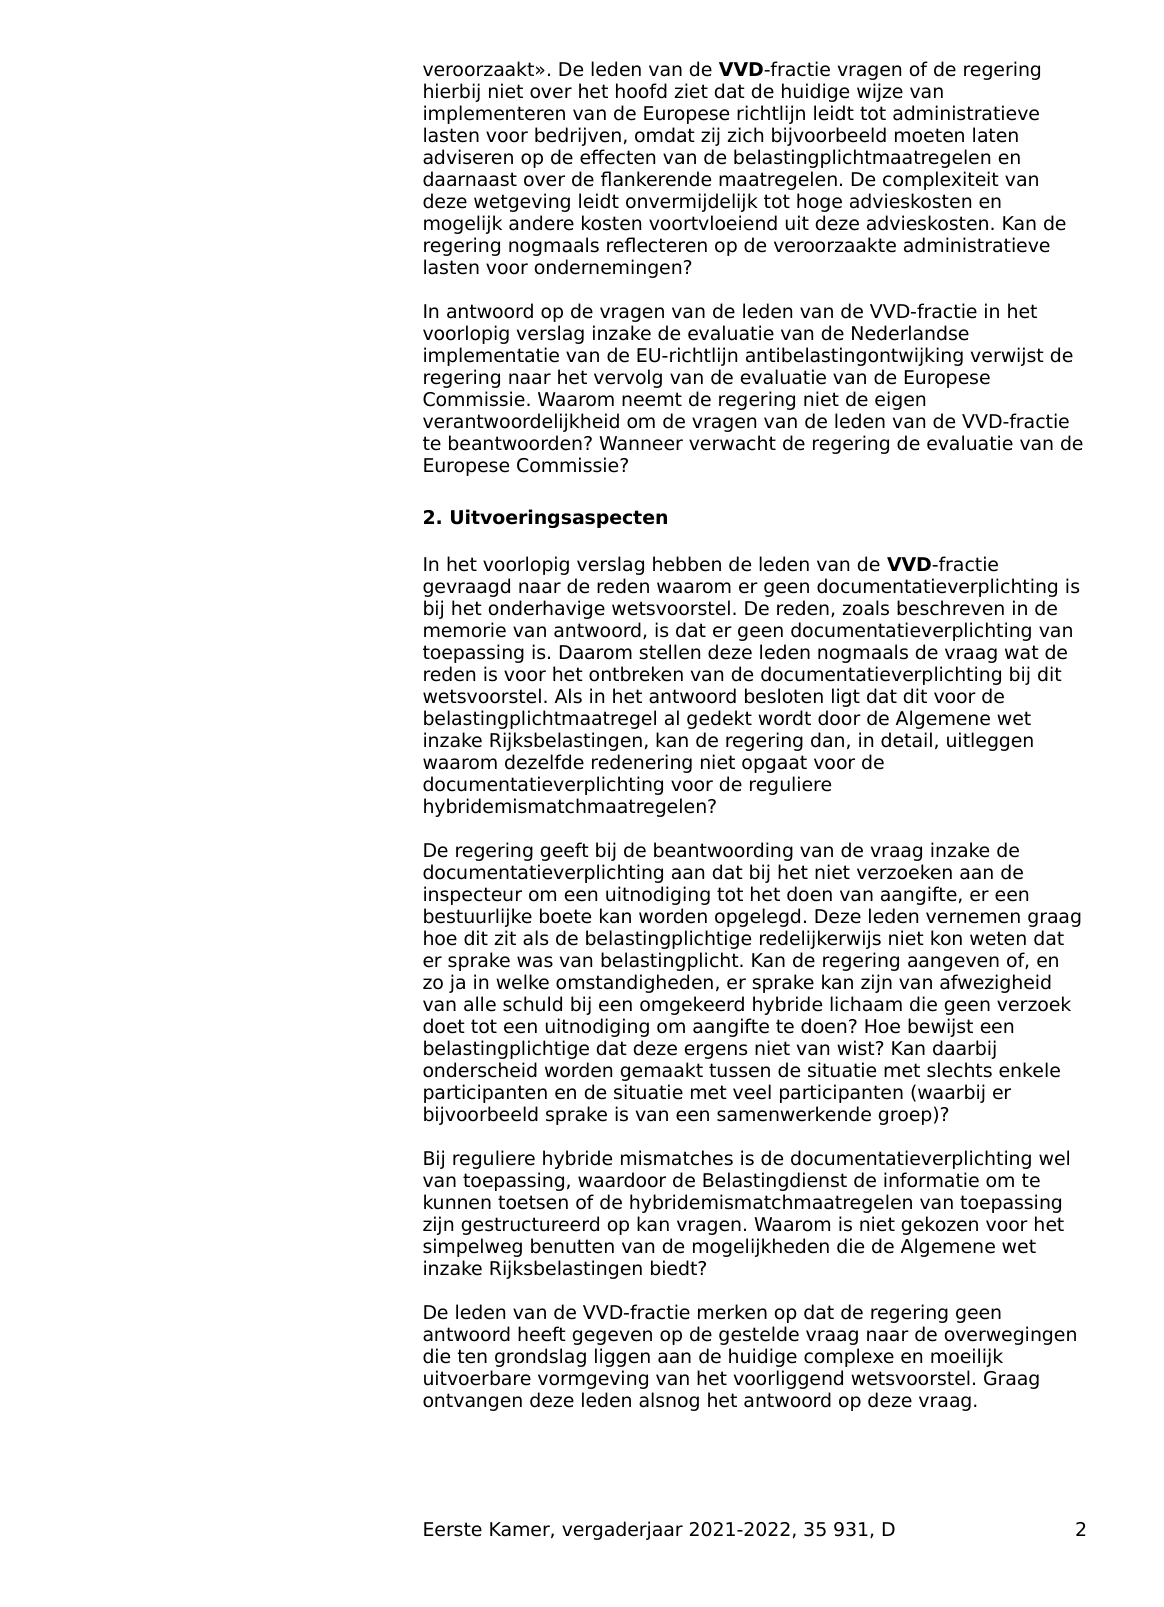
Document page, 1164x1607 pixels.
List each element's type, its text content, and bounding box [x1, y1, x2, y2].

subtitle 2. Uitvoeringsaspecten [422, 507, 1087, 529]
text Bij reguliere hybride mismatches is de documentatieverplichting wel van toepassing, waardoor de Belastingdienst de informatie om te kunnen toetsen of de hybridemismatchmaatregelen van toepassing zijn gestructureerd op kan vragen. Waarom is niet gekozen voor het simpelweg benutten van de mogelijkheden die de Algemene wet inzake Rijksbelastingen biedt? [422, 1148, 1087, 1279]
text De leden van de VVD-fractie merken op dat de regering geen antwoord heeft gegeven op de gestelde vraag naar de overwegingen die ten grondslag liggen aan de huidige complexe en moeilijk uitvoerbare vormgeving van het voorliggend wetsvoorstel. Graag ontvangen deze leden alsnog het antwoord op deze vraag. [422, 1302, 1087, 1412]
text In antwoord op de vragen van de leden van de VVD-fractie in het voorlopig verslag inzake de evaluatie van de Nederlandse implementatie van de EU-richtlijn antibelastingontwijking verwijst de regering naar het vervolg van de evaluatie van de Europese Commissie. Waarom neemt de regering niet de eigen verantwoordelijkheid om de vragen van de leden van de VVD-fractie te beantwoorden? Wanneer verwacht de regering de evaluatie van de Europese Commissie? [422, 301, 1087, 477]
text In het voorlopig verslag hebben de leden van de VVD-fractie gevraagd naar de reden waarom er geen documentatieverplichting is bij het onderhavige wetsvoorstel. De reden, zoals beschreven in de memorie van antwoord, is dat er geen documentatieverplichting van toepassing is. Daarom stellen deze leden nogmaals de vraag wat de reden is voor het ontbreken van de documentatieverplichting bij dit wetsvoorstel. Als in het antwoord besloten ligt dat dit voor de belastingplichtmaatregel al gedekt wordt door de Algemene wet inzake Rijksbelastingen, kan de regering dan, in detail, uitleggen waarom dezelfde redenering niet opgaat voor de documentatieverplichting voor de reguliere hybridemismatchmaatregelen? [422, 554, 1087, 818]
text veroorzaakt». De leden van de VVD-fractie vragen of de regering hierbij niet over het hoofd ziet dat de huidige wijze van implementeren van de Europese richtlijn leidt tot administratieve lasten voor bedrijven, omdat zij zich bijvoorbeeld moeten laten adviseren op de effecten van de belastingplichtmaatregelen en daarnaast over de flankerende maatregelen. De complexiteit van deze wetgeving leidt onvermijdelijk tot hoge advieskosten en mogelijk andere kosten voortvloeiend uit deze advieskosten. Kan de regering nogmaals reflecteren op de veroorzaakte administratieve lasten voor ondernemingen? [422, 59, 1087, 279]
text De regering geeft bij de beantwoording van de vraag inzake de documentatieverplichting aan dat bij het niet verzoeken aan de inspecteur om een uitnodiging tot het doen van aangifte, er een bestuurlijke boete kan worden opgelegd. Deze leden vernemen graag hoe dit zit als de belastingplichtige redelijkerwijs niet kon weten dat er sprake was van belastingplicht. Kan de regering aangeven of, en zo ja in welke omstandigheden, er sprake kan zijn van afwezigheid van alle schuld bij een omgekeerd hybride lichaam die geen verzoek doet tot een uitnodiging om aangifte te doen? Hoe bewijst een belastingplichtige dat deze ergens niet van wist? Kan daarbij onderscheid worden gemaakt tussen de situatie met slechts enkele participanten en de situatie met veel participanten (waarbij er bijvoorbeeld sprake is van een samenwerkende groep)? [422, 840, 1087, 1126]
